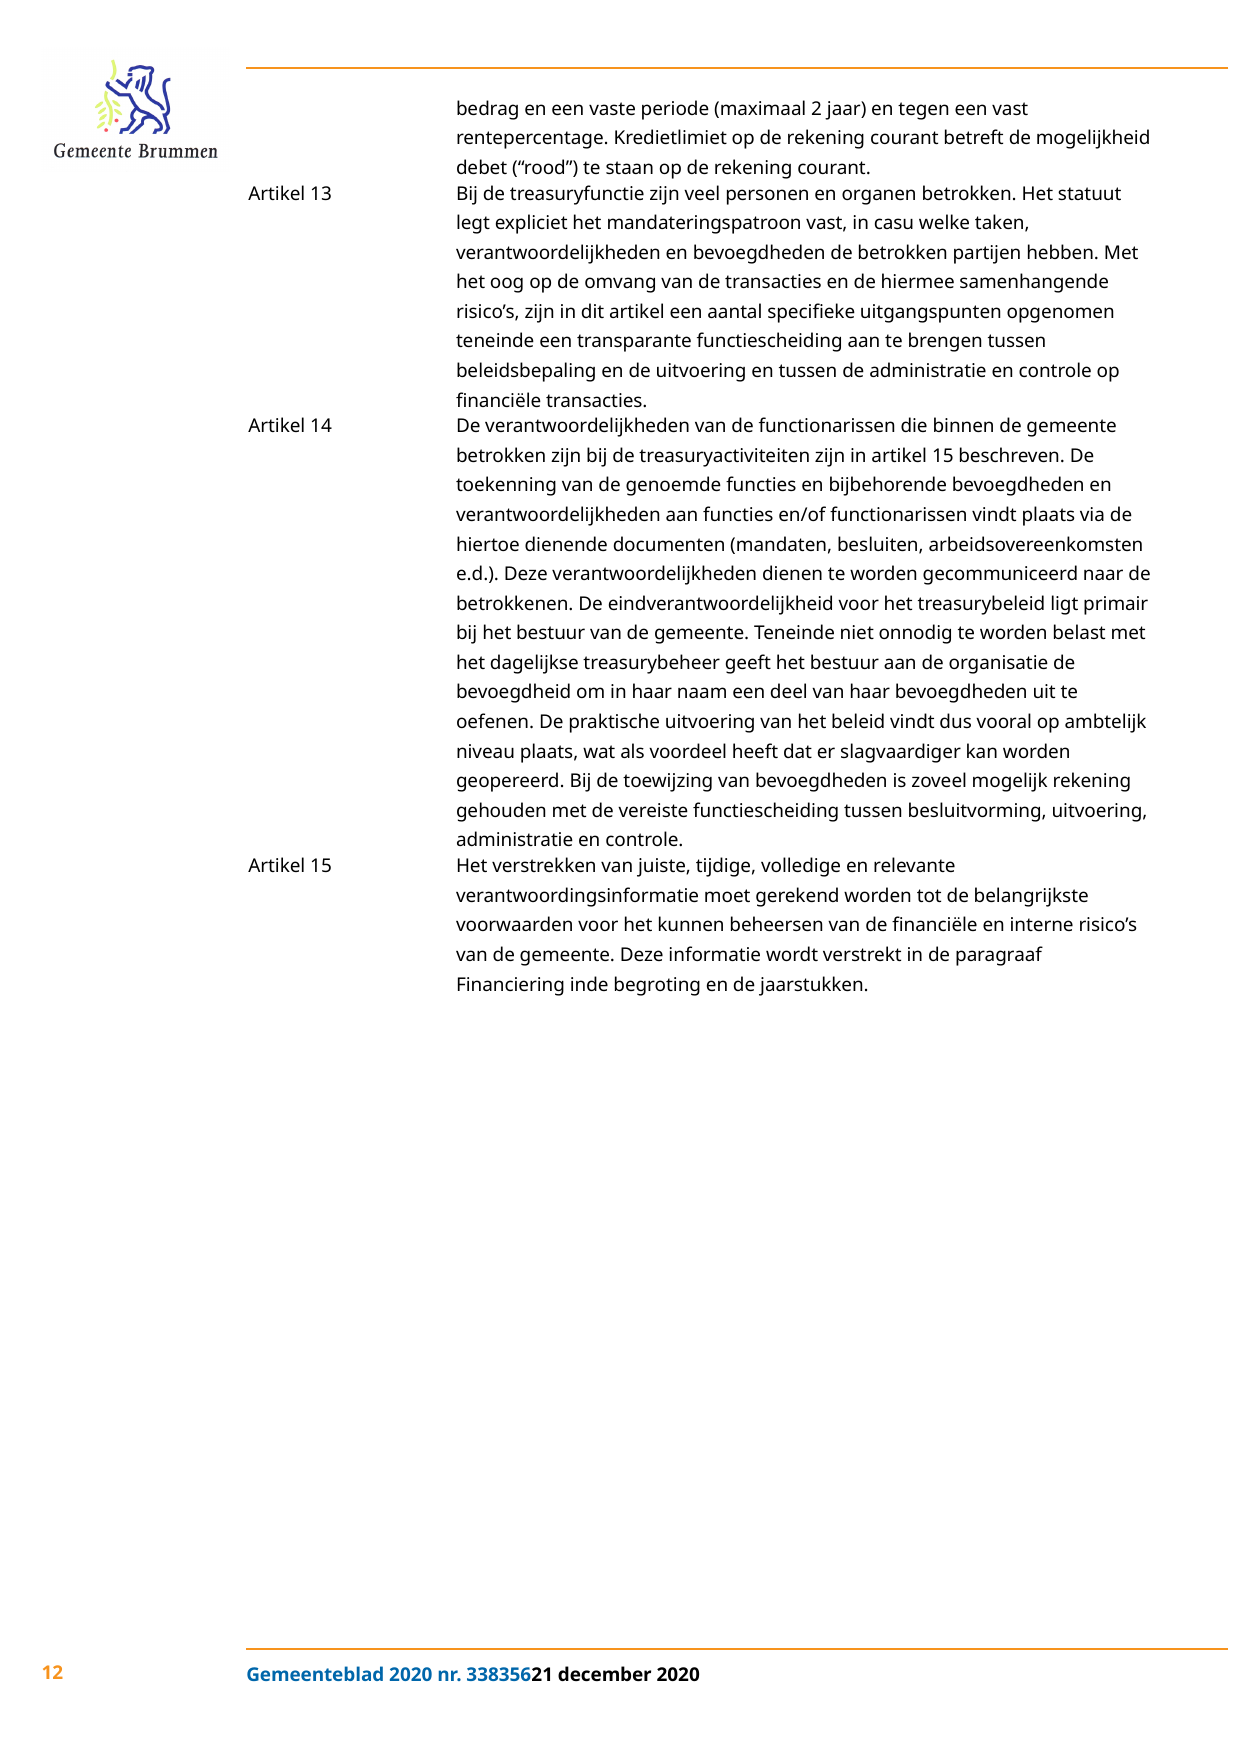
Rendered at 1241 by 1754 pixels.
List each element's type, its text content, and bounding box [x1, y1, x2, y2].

table_cell Artikel 14 [248, 413, 456, 852]
table_cell Het verstrekken van juiste, tijdige, volledige en relevante verantwoordingsinformatie moet gerekend worden tot de belangrijkste voorwaarden voor het kunnen beheersen van de financiële en interne risico’s van de gemeente. Deze informatie wordt verstrekt in de paragraaf Financiering inde begroting en de jaarstukken. [456, 853, 1152, 996]
table_cell Bij de treasuryfunctie zijn veel personen en organen betrokken. Het statuut legt expliciet het mandateringspatroon vast, in casu welke taken, verantwoordelijkheden en bevoegdheden de betrokken partijen hebben. Met het oog op de omvang van de transacties en de hiermee samenhangende risico’s, zijn in dit artikel een aantal specifieke uitgangspunten opgenomen teneinde een transparante functiescheiding aan te brengen tussen beleidsbepaling en de uitvoering en tussen de administratie en controle op financiële transacties. [456, 180, 1152, 412]
table_cell [248, 95, 456, 180]
table_cell Artikel 15 [248, 853, 456, 996]
table_cell De verantwoordelijkheden van de functionarissen die binnen de gemeente betrokken zijn bij de treasuryactiviteiten zijn in artikel 15 beschreven. De toekenning van de genoemde functies en bijbehorende bevoegdheden en verantwoordelijkheden aan functies en/of functionarissen vindt plaats via de hiertoe dienende documenten (mandaten, besluiten, arbeidsovereenkomsten e.d.). Deze verantwoordelijkheden dienen te worden gecommuniceerd naar de betrokkenen. De eindverantwoordelijkheid voor het treasurybeleid ligt primair bij het bestuur van de gemeente. Teneinde niet onnodig te worden belast met het dagelijkse treasurybeheer geeft het bestuur aan de organisatie de bevoegdheid om in haar naam een deel van haar bevoegdheden uit te oefenen. De praktische uitvoering van het beleid vindt dus vooral op ambtelijk niveau plaats, wat als voordeel heeft dat er slagvaardiger kan worden geopereerd. Bij de toewijzing van bevoegdheden is zoveel mogelijk rekening gehouden met de vereiste functiescheiding tussen besluitvorming, uitvoering, administratie en controle. [456, 413, 1152, 852]
table_cell bedrag en een vaste periode (maximaal 2 jaar) en tegen een vast rentepercentage. Kredietlimiet op de rekening courant betreft de mogelijkheid debet (“rood”) te staan op de rekening courant. [456, 95, 1152, 180]
picture [41, 47, 231, 172]
table_cell Artikel 13 [248, 180, 456, 412]
